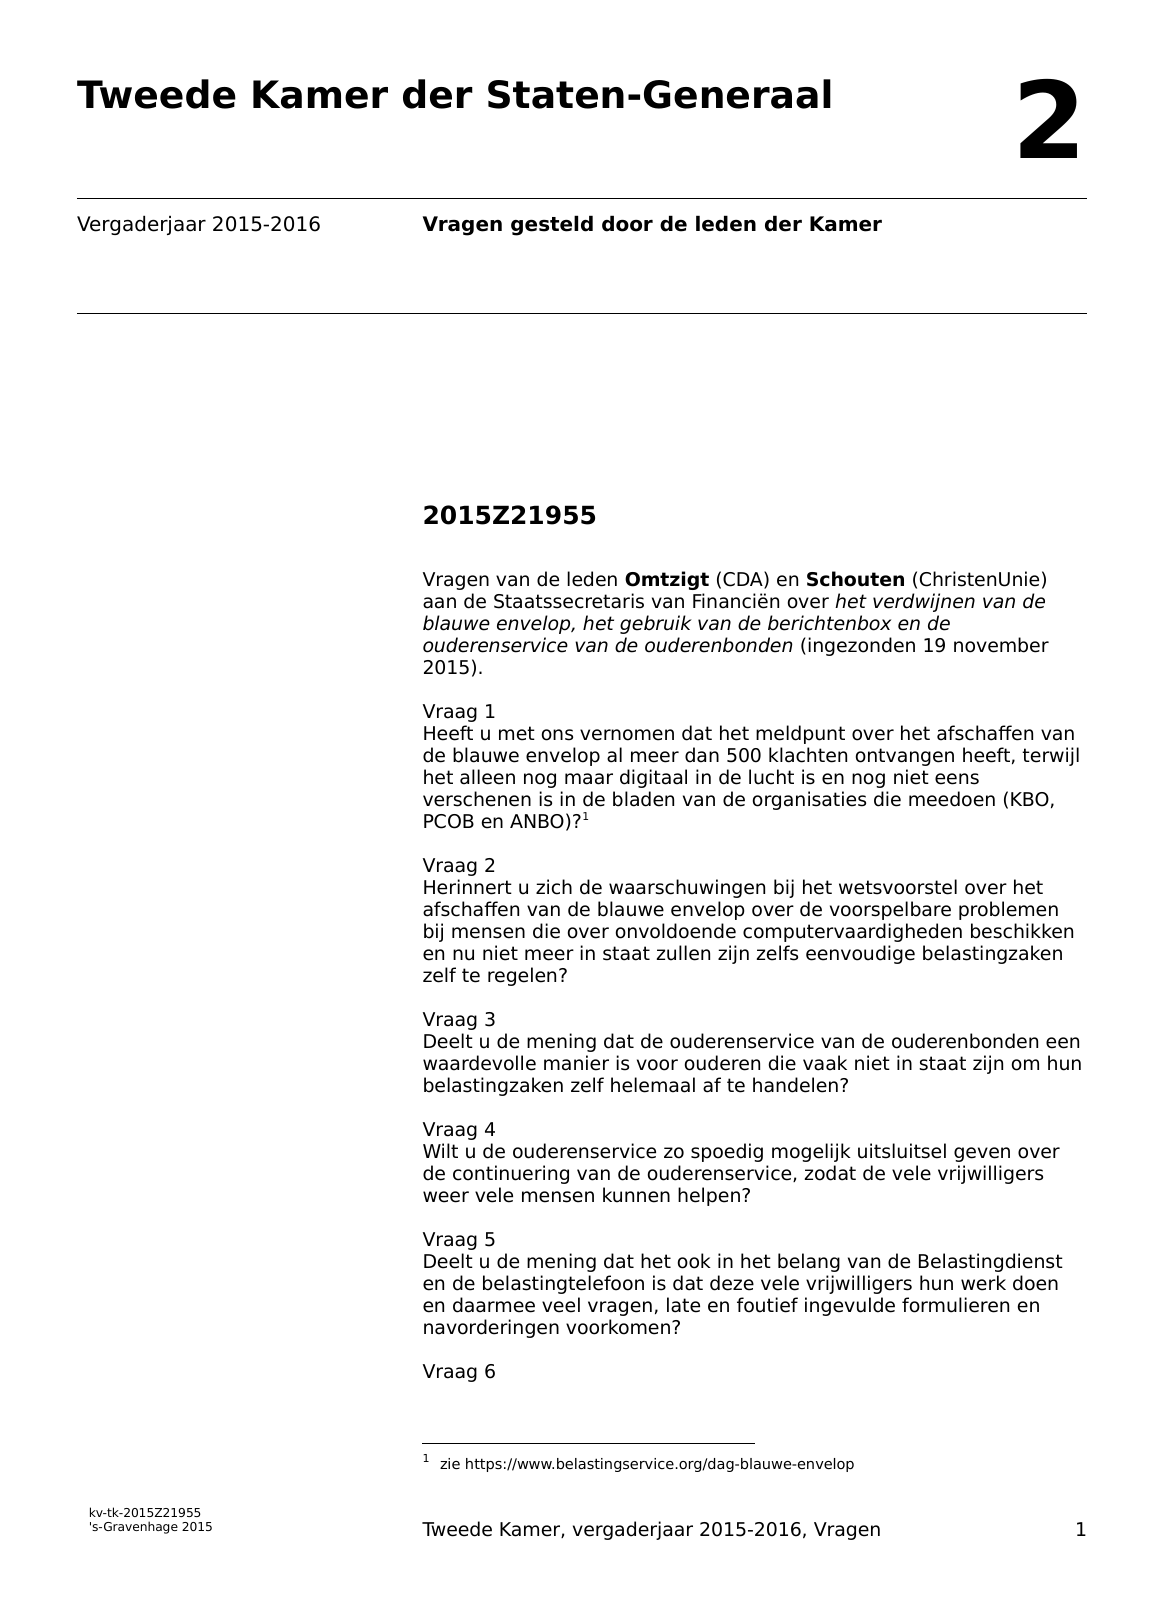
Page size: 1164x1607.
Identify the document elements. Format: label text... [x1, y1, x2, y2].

text Vraag 2 [422, 855, 1087, 877]
text Deelt u de mening dat de ouderenservice van de ouderenbonden een waardevolle manier is voor ouderen die vaak niet in staat zijn om hun belastingzaken zelf helemaal af te handelen? [422, 1031, 1087, 1097]
text Vraag 5 [422, 1229, 1087, 1251]
text Wilt u de ouderenservice zo spoedig mogelijk uitsluitsel geven over de continuering van de ouderenservice, zodat de vele vrijwilligers weer vele mensen kunnen helpen? [422, 1141, 1087, 1207]
text Heeft u met ons vernomen dat het meldpunt over het afschaffen van de blauwe envelop al meer dan 500 klachten ontvangen heeft, terwijl het alleen nog maar digitaal in de lucht is en nog niet eens verschenen is in de bladen van de organisaties die meedoen (KBO, PCOB en ANBO)? [422, 723, 1087, 833]
text Vraag 1 [422, 701, 1087, 723]
table_header Tweede Kamer der Staten-Generaal [77, 59, 886, 198]
text Herinnert u zich de waarschuwingen bij het wetsvoorstel over het afschaffen van de blauwe envelop over de voorspelbare problemen bij mensen die over onvoldoende computervaardigheden beschikken en nu niet meer in staat zullen zijn zelfs eenvoudige belastingzaken zelf te regelen? [422, 877, 1087, 987]
table_header 2 [886, 59, 1087, 198]
text Deelt u de mening dat het ook in het belang van de Belastingdienst en de belastingtelefoon is dat deze vele vrijwilligers hun werk doen en daarmee veel vragen, late en foutief ingevulde formulieren en navorderingen voorkomen? [422, 1251, 1087, 1339]
table_cell Vragen gesteld door de leden der Kamer [422, 199, 1087, 313]
text zie https://www.belastingservice.org/dag-blauwe-envelop [422, 1452, 1087, 1474]
text Vraag 4 [422, 1119, 1087, 1141]
text 's-Gravenhage 2015 [88, 1520, 323, 1534]
text Vraag 6 [422, 1361, 1087, 1383]
table_cell Vergaderjaar 2015-2016 [77, 199, 422, 313]
text 2015Z21955 [422, 501, 1087, 531]
text Vragen van de leden Omtzigt (CDA) en Schouten (ChristenUnie) aan de Staatssecretaris van Financiën over het verdwijnen van de blauwe envelop, het gebruik van de berichtenbox en de ouderenservice van de ouderenbonden (ingezonden 19 november 2015). [422, 569, 1087, 679]
text Vraag 3 [422, 1009, 1087, 1031]
text kv-tk-2015Z21955 [88, 1506, 323, 1520]
